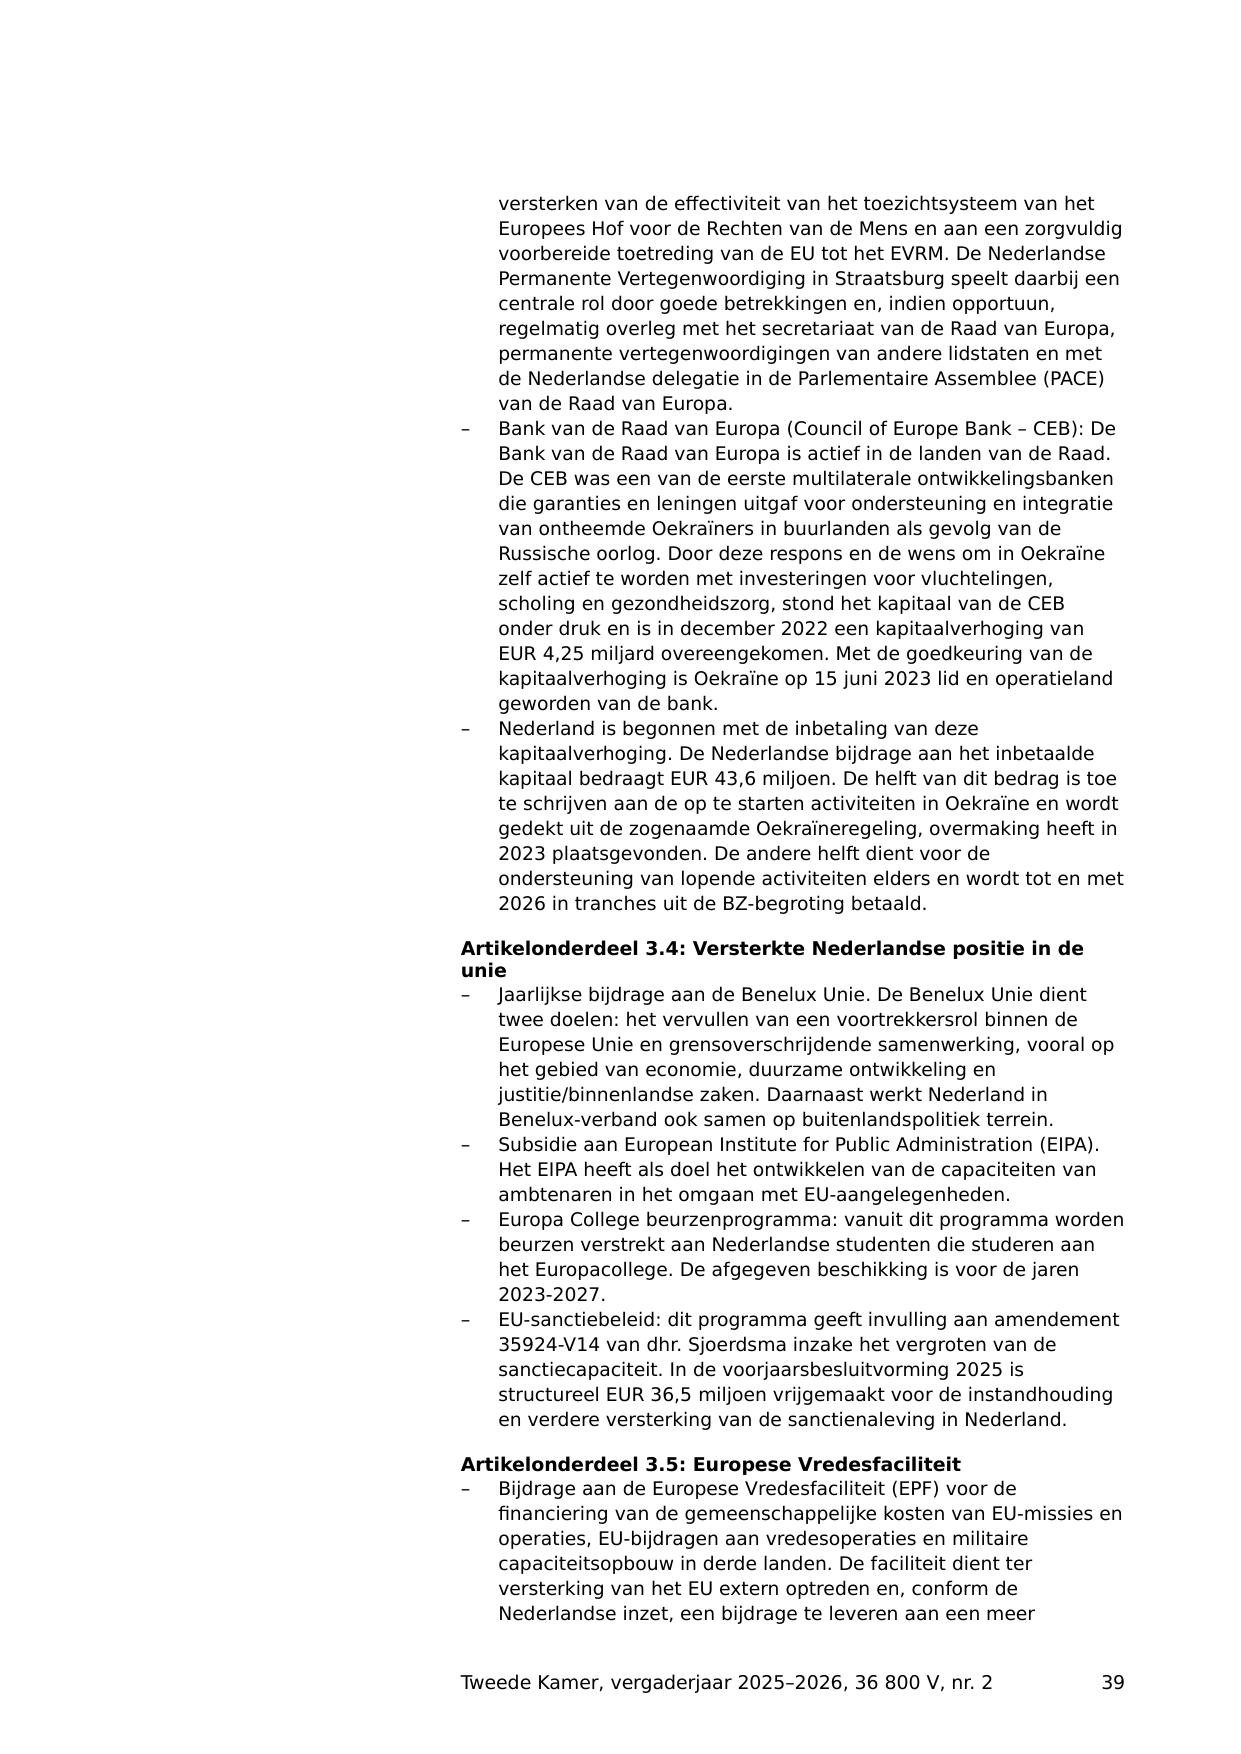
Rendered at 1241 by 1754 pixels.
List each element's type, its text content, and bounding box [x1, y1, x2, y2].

list EU-sanctiebeleid: dit programma geeft invulling aan amendement 35924-V14 van dhr. Sjoerdsma inzake het vergroten van de sanctiecapaciteit. In de voorjaarsbesluitvorming 2025 is structureel EUR 36,5 miljoen vrijgemaakt voor de instandhouding en verdere versterking van de sanctienaleving in Nederland. [461, 1307, 1125, 1432]
text Artikelonderdeel 3.5: Europese Vredesfaciliteit [461, 1454, 1125, 1476]
list Europa College beurzenprogramma: vanuit dit programma worden beurzen verstrekt aan Nederlandse studenten die studeren aan het Europacollege. De afgegeven beschikking is voor de jaren 2023-2027. [461, 1207, 1125, 1307]
list Bĳdrage aan de Europese Vredesfaciliteit (EPF) voor de financiering van de gemeenschappelĳke kosten van EU-missies en operaties, EU-bĳdragen aan vredesoperaties en militaire capaciteitsopbouw in derde landen. De faciliteit dient ter versterking van het EU extern optreden en, conform de Nederlandse inzet, een bĳdrage te leveren aan een meer [461, 1476, 1125, 1626]
list Nederland is begonnen met de inbetaling van deze kapitaalverhoging. De Nederlandse bĳdrage aan het inbetaalde kapitaal bedraagt EUR 43,6 miljoen. De helft van dit bedrag is toe te schrĳven aan de op te starten activiteiten in Oekraïne en wordt gedekt uit de zogenaamde Oekraïneregeling, overmaking heeft in 2023 plaatsgevonden. De andere helft dient voor de ondersteuning van lopende activiteiten elders en wordt tot en met 2026 in tranches uit de BZ-begroting betaald. [461, 716, 1125, 916]
list Subsidie aan European Institute for Public Administration (EIPA). Het EIPA heeft als doel het ontwikkelen van de capaciteiten van ambtenaren in het omgaan met EU-aangelegenheden. [461, 1132, 1125, 1207]
text Artikelonderdeel 3.4: Versterkte Nederlandse positie in de unie [461, 938, 1125, 982]
list versterken van de effectiviteit van het toezichtsysteem van het Europees Hof voor de Rechten van de Mens en aan een zorgvuldig voorbereide toetreding van de EU tot het EVRM. De Nederlandse Permanente Vertegenwoordiging in Straatsburg speelt daarbĳ een centrale rol door goede betrekkingen en, indien opportuun, regelmatig overleg met het secretariaat van de Raad van Europa, permanente vertegenwoordigingen van andere lidstaten en met de Nederlandse delegatie in de Parlementaire Assemblee (PACE) van de Raad van Europa. [461, 191, 1125, 416]
list Jaarlĳkse bĳdrage aan de Benelux Unie. De Benelux Unie dient twee doelen: het vervullen van een voortrekkersrol binnen de Europese Unie en grensoverschrĳdende samenwerking, vooral op het gebied van economie, duurzame ontwikkeling en justitie/binnenlandse zaken. Daarnaast werkt Nederland in Benelux-verband ook samen op buitenlandspolitiek terrein. [461, 982, 1125, 1132]
list Bank van de Raad van Europa (Council of Europe Bank – CEB): De Bank van de Raad van Europa is actief in de landen van de Raad. De CEB was een van de eerste multilaterale ontwikkelingsbanken die garanties en leningen uitgaf voor ondersteuning en integratie van ontheemde Oekraïners in buurlanden als gevolg van de Russische oorlog. Door deze respons en de wens om in Oekraïne zelf actief te worden met investeringen voor vluchtelingen, scholing en gezondheidszorg, stond het kapitaal van de CEB onder druk en is in december 2022 een kapitaalverhoging van EUR 4,25 miljard overeengekomen. Met de goedkeuring van de kapitaalverhoging is Oekraïne op 15 juni 2023 lid en operatieland geworden van de bank. [461, 416, 1125, 716]
